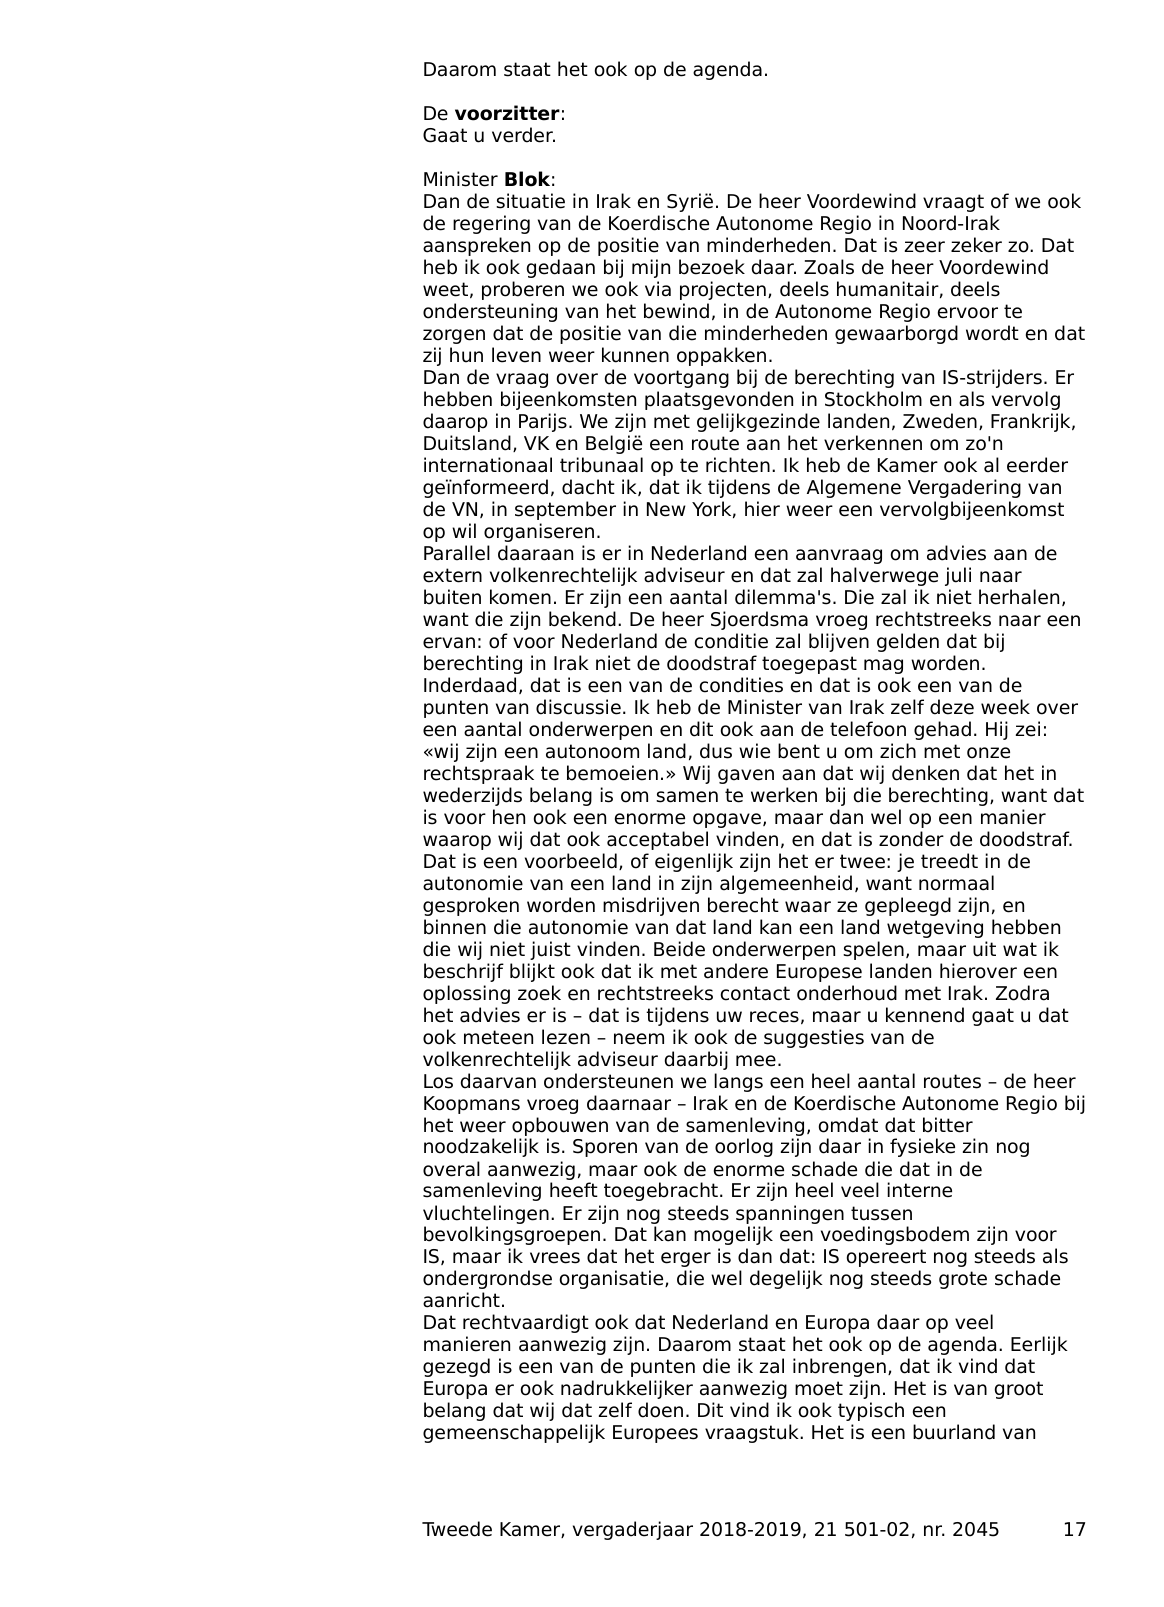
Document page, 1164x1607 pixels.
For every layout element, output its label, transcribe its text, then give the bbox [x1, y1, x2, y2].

text Dan de situatie in Irak en Syrië. De heer Voordewind vraagt of we ook de regering van de Koerdische Autonome Regio in Noord-Irak aanspreken op de positie van minderheden. Dat is zeer zeker zo. Dat heb ik ook gedaan bij mijn bezoek daar. Zoals de heer Voordewind weet, proberen we ook via projecten, deels humanitair, deels ondersteuning van het bewind, in de Autonome Regio ervoor te zorgen dat de positie van die minderheden gewaarborgd wordt en dat zij hun leven weer kunnen oppakken. [422, 191, 1087, 367]
text Parallel daaraan is er in Nederland een aanvraag om advies aan de extern volkenrechtelijk adviseur en dat zal halverwege juli naar buiten komen. Er zijn een aantal dilemma's. Die zal ik niet herhalen, want die zijn bekend. De heer Sjoerdsma vroeg rechtstreeks naar een ervan: of voor Nederland de conditie zal blijven gelden dat bij berechting in Irak niet de doodstraf toegepast mag worden. Inderdaad, dat is een van de condities en dat is ook een van de punten van discussie. Ik heb de Minister van Irak zelf deze week over een aantal onderwerpen en dit ook aan de telefoon gehad. Hij zei: «wij zijn een autonoom land, dus wie bent u om zich met onze rechtspraak te bemoeien.» Wij gaven aan dat wij denken dat het in wederzijds belang is om samen te werken bij die berechting, want dat is voor hen ook een enorme opgave, maar dan wel op een manier waarop wij dat ook acceptabel vinden, en dat is zonder de doodstraf. [422, 543, 1087, 851]
text Daarom staat het ook op de agenda. [422, 59, 1087, 81]
text Gaat u verder. [422, 125, 1087, 147]
text Los daarvan ondersteunen we langs een heel aantal routes – de heer Koopmans vroeg daarnaar – Irak en de Koerdische Autonome Regio bij het weer opbouwen van de samenleving, omdat dat bitter noodzakelijk is. Sporen van de oorlog zijn daar in fysieke zin nog overal aanwezig, maar ook de enorme schade die dat in de samenleving heeft toegebracht. Er zijn heel veel interne vluchtelingen. Er zijn nog steeds spanningen tussen bevolkingsgroepen. Dat kan mogelijk een voedingsbodem zijn voor IS, maar ik vrees dat het erger is dan dat: IS opereert nog steeds als ondergrondse organisatie, die wel degelijk nog steeds grote schade aanricht. [422, 1071, 1087, 1312]
text Dat is een voorbeeld, of eigenlijk zijn het er twee: je treedt in de autonomie van een land in zijn algemeenheid, want normaal gesproken worden misdrijven berecht waar ze gepleegd zijn, en binnen die autonomie van dat land kan een land wetgeving hebben die wij niet juist vinden. Beide onderwerpen spelen, maar uit wat ik beschrijf blijkt ook dat ik met andere Europese landen hierover een oplossing zoek en rechtstreeks contact onderhoud met Irak. Zodra het advies er is – dat is tijdens uw reces, maar u kennend gaat u dat ook meteen lezen – neem ik ook de suggesties van de volkenrechtelijk adviseur daarbij mee. [422, 851, 1087, 1071]
text Dat rechtvaardigt ook dat Nederland en Europa daar op veel manieren aanwezig zijn. Daarom staat het ook op de agenda. Eerlijk gezegd is een van de punten die ik zal inbrengen, dat ik vind dat Europa er ook nadrukkelijker aanwezig moet zijn. Het is van groot belang dat wij dat zelf doen. Dit vind ik ook typisch een gemeenschappelijk Europees vraagstuk. Het is een buurland van [422, 1312, 1087, 1444]
text Dan de vraag over de voortgang bij de berechting van IS-strijders. Er hebben bijeenkomsten plaatsgevonden in Stockholm en als vervolg daarop in Parijs. We zijn met gelijkgezinde landen, Zweden, Frankrijk, Duitsland, VK en België een route aan het verkennen om zo'n internationaal tribunaal op te richten. Ik heb de Kamer ook al eerder geïnformeerd, dacht ik, dat ik tijdens de Algemene Vergadering van de VN, in september in New York, hier weer een vervolgbijeenkomst op wil organiseren. [422, 367, 1087, 543]
text Minister Blok: [422, 169, 1087, 191]
text De voorzitter: [422, 103, 1087, 125]
